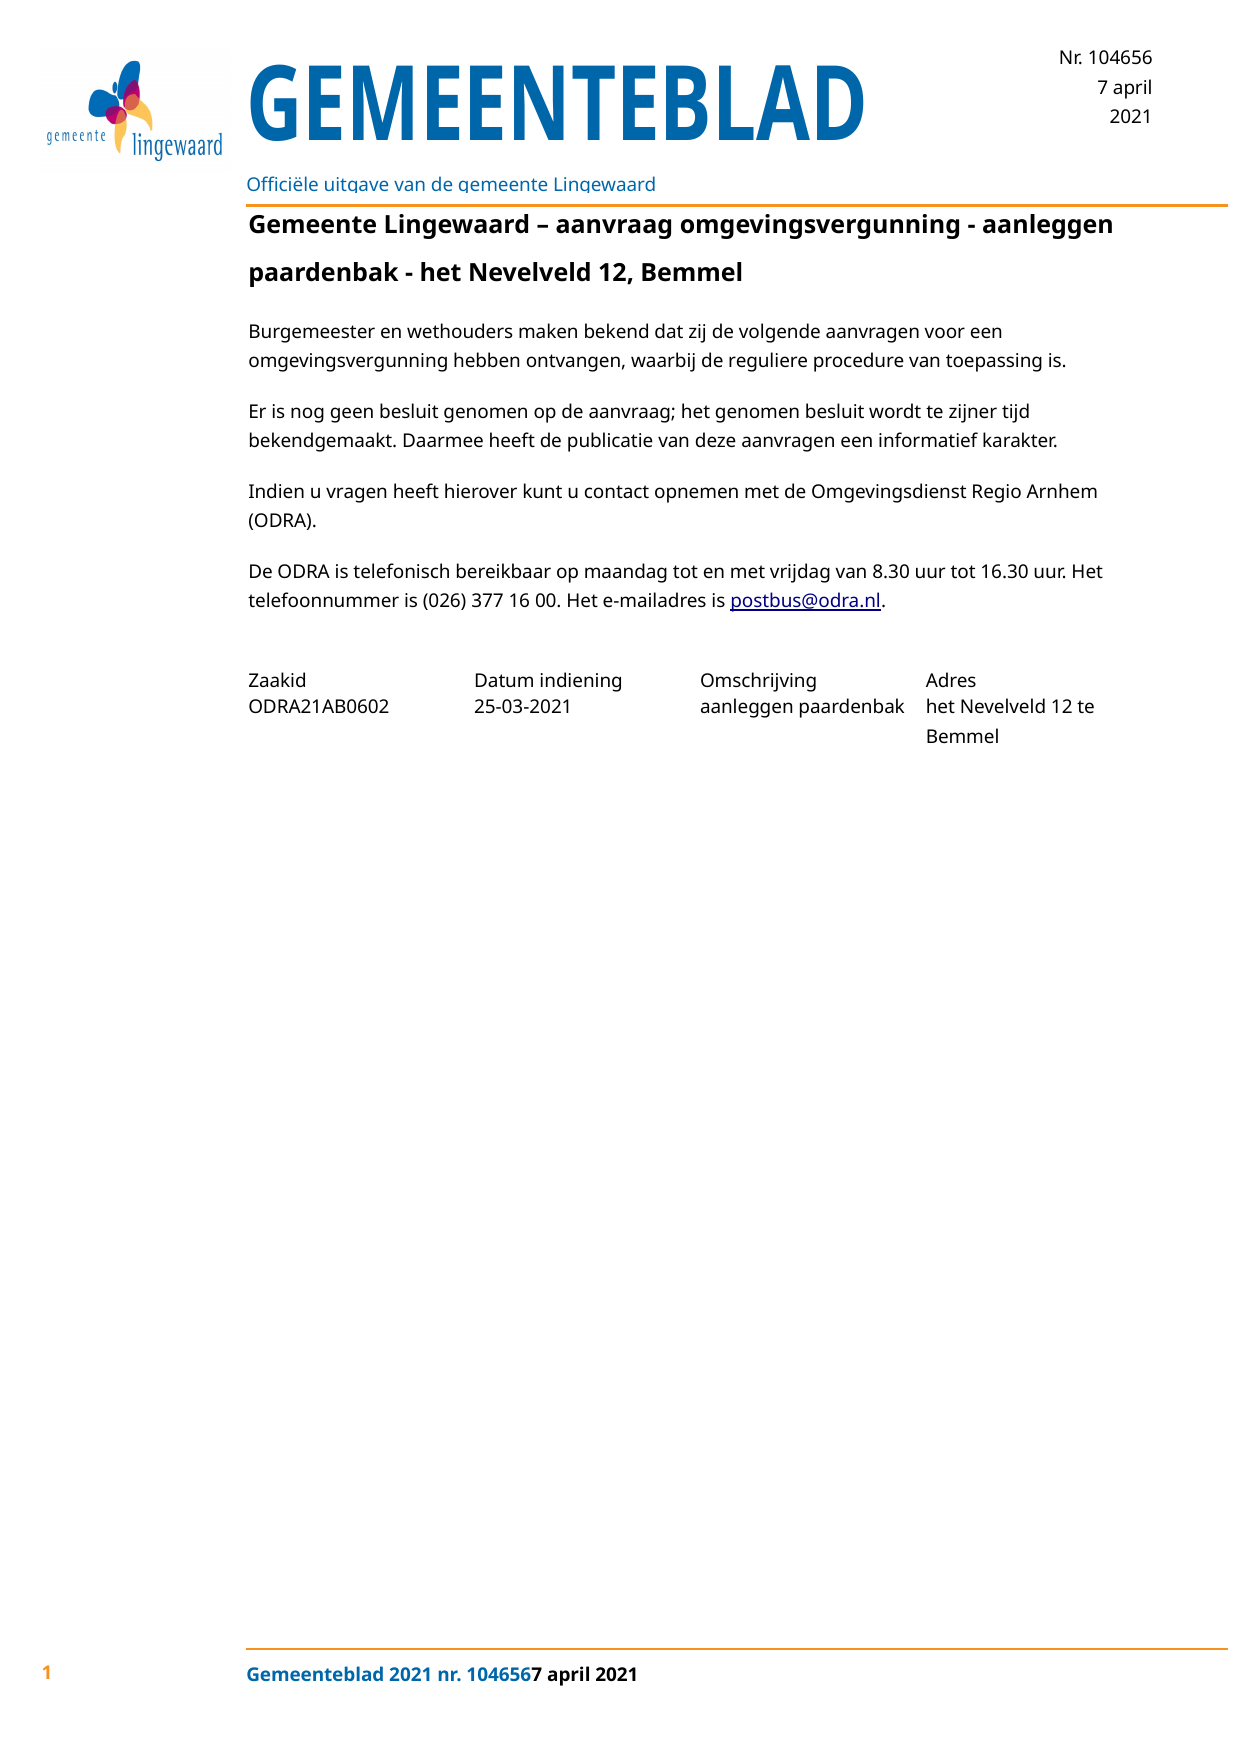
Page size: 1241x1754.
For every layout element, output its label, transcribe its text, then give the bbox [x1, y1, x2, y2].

table_cell het Nevelveld 12 te Bemmel [926, 693, 1152, 749]
table_header Datum indiening [474, 668, 700, 693]
table_cell aanleggen paardenbak [700, 693, 926, 749]
text Er is nog geen besluit genomen op de aanvraag; het genomen besluit wordt te zijner tijd bekendgemaakt. Daarmee heeft de publicatie van deze aanvragen een informatief karakter. [248, 398, 1152, 453]
picture [41, 47, 231, 172]
text Indien u vragen heeft hierover kunt u contact opnemen met de Omgevingsdienst Regio Arnhem (ODRA). [248, 478, 1152, 533]
text Burgemeester en wethouders maken bekend dat zij de volgende aanvragen voor een omgevingsvergunning hebben ontvangen, waarbij de reguliere procedure van toepassing is. [248, 318, 1152, 373]
text Gemeente Lingewaard – aanvraag omgevingsvergunning - aanleggen paardenbak - het Nevelveld 12, Bemmel [248, 207, 1152, 288]
table_header Adres [926, 668, 1152, 693]
table_header Omschrijving [700, 668, 926, 693]
table_cell 25-03-2021 [474, 693, 700, 749]
table_cell ODRA21AB0602 [248, 693, 474, 749]
table_header Zaakid [248, 668, 474, 693]
text De ODRA is telefonisch bereikbaar op maandag tot en met vrijdag van 8.30 uur tot 16.30 uur. Het telefoonnummer is (026) 377 16 00. Het e-mailadres is postbus@odra.nl. [248, 558, 1152, 613]
